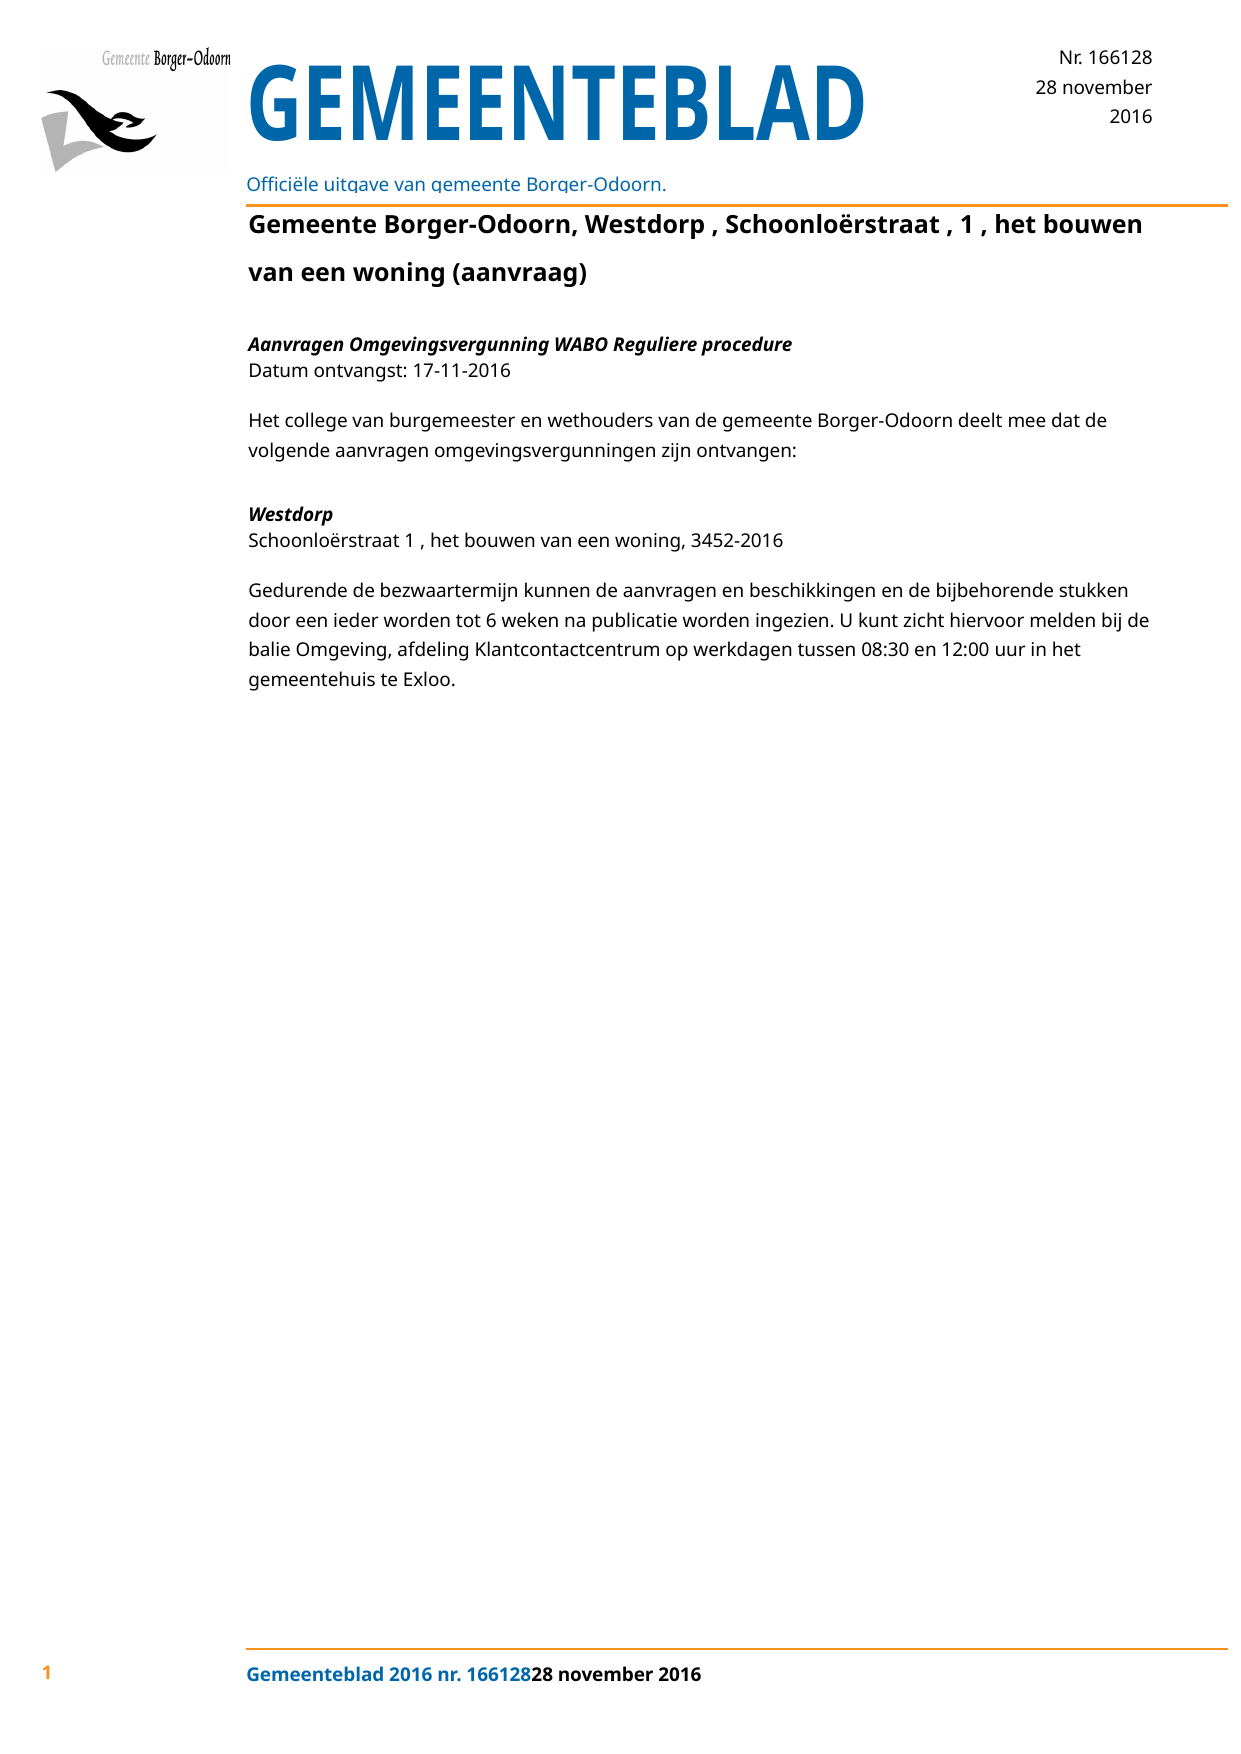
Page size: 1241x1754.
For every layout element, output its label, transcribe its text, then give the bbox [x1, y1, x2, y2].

text Westdorp [248, 501, 1152, 527]
text Het college van burgemeester en wethouders van de gemeente Borger-Odoorn deelt mee dat de volgende aanvragen omgevingsvergunningen zijn ontvangen: [248, 408, 1152, 463]
text Datum ontvangst: 17-11-2016 [248, 357, 1152, 383]
text Gemeente Borger-Odoorn, Westdorp , Schoonloërstraat , 1 , het bouwen van een woning (aanvraag) [248, 207, 1152, 288]
text Schoonloërstraat 1 , het bouwen van een woning, 3452-2016 [248, 527, 1152, 553]
text Gedurende de bezwaartermijn kunnen de aanvragen en beschikkingen en de bijbehorende stukken door een ieder worden tot 6 weken na publicatie worden ingezien. U kunt zicht hiervoor melden bij de balie Omgeving, afdeling Klantcontactcentrum op werkdagen tussen 08:30 en 12:00 uur in het gemeentehuis te Exloo. [248, 577, 1152, 692]
text Aanvragen Omgevingsvergunning WABO Reguliere procedure [248, 331, 1152, 357]
picture [41, 47, 231, 172]
